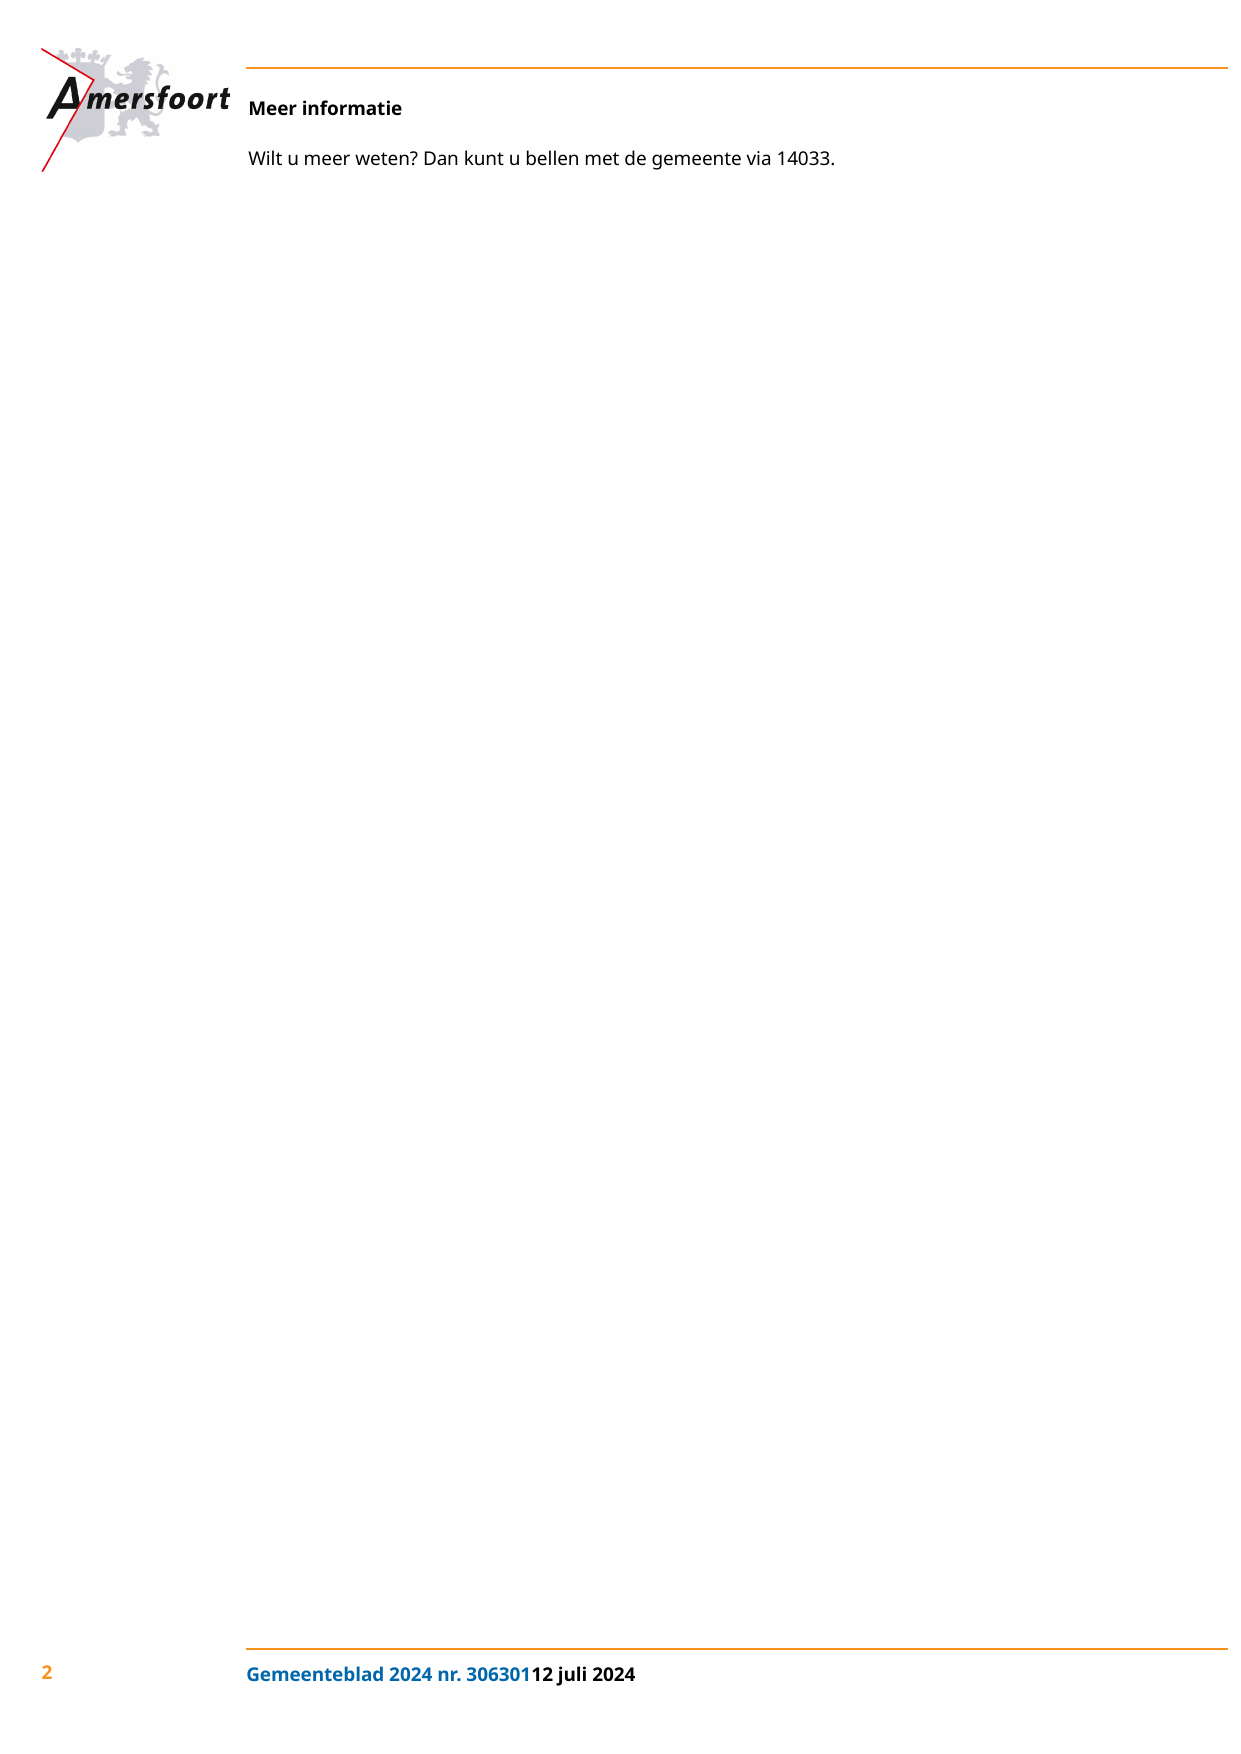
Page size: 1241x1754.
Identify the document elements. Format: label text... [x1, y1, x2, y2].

text Wilt u meer weten? Dan kunt u bellen met de gemeente via 14033. [248, 145, 1152, 171]
picture [41, 47, 231, 172]
text Meer informatie [248, 95, 1152, 121]
